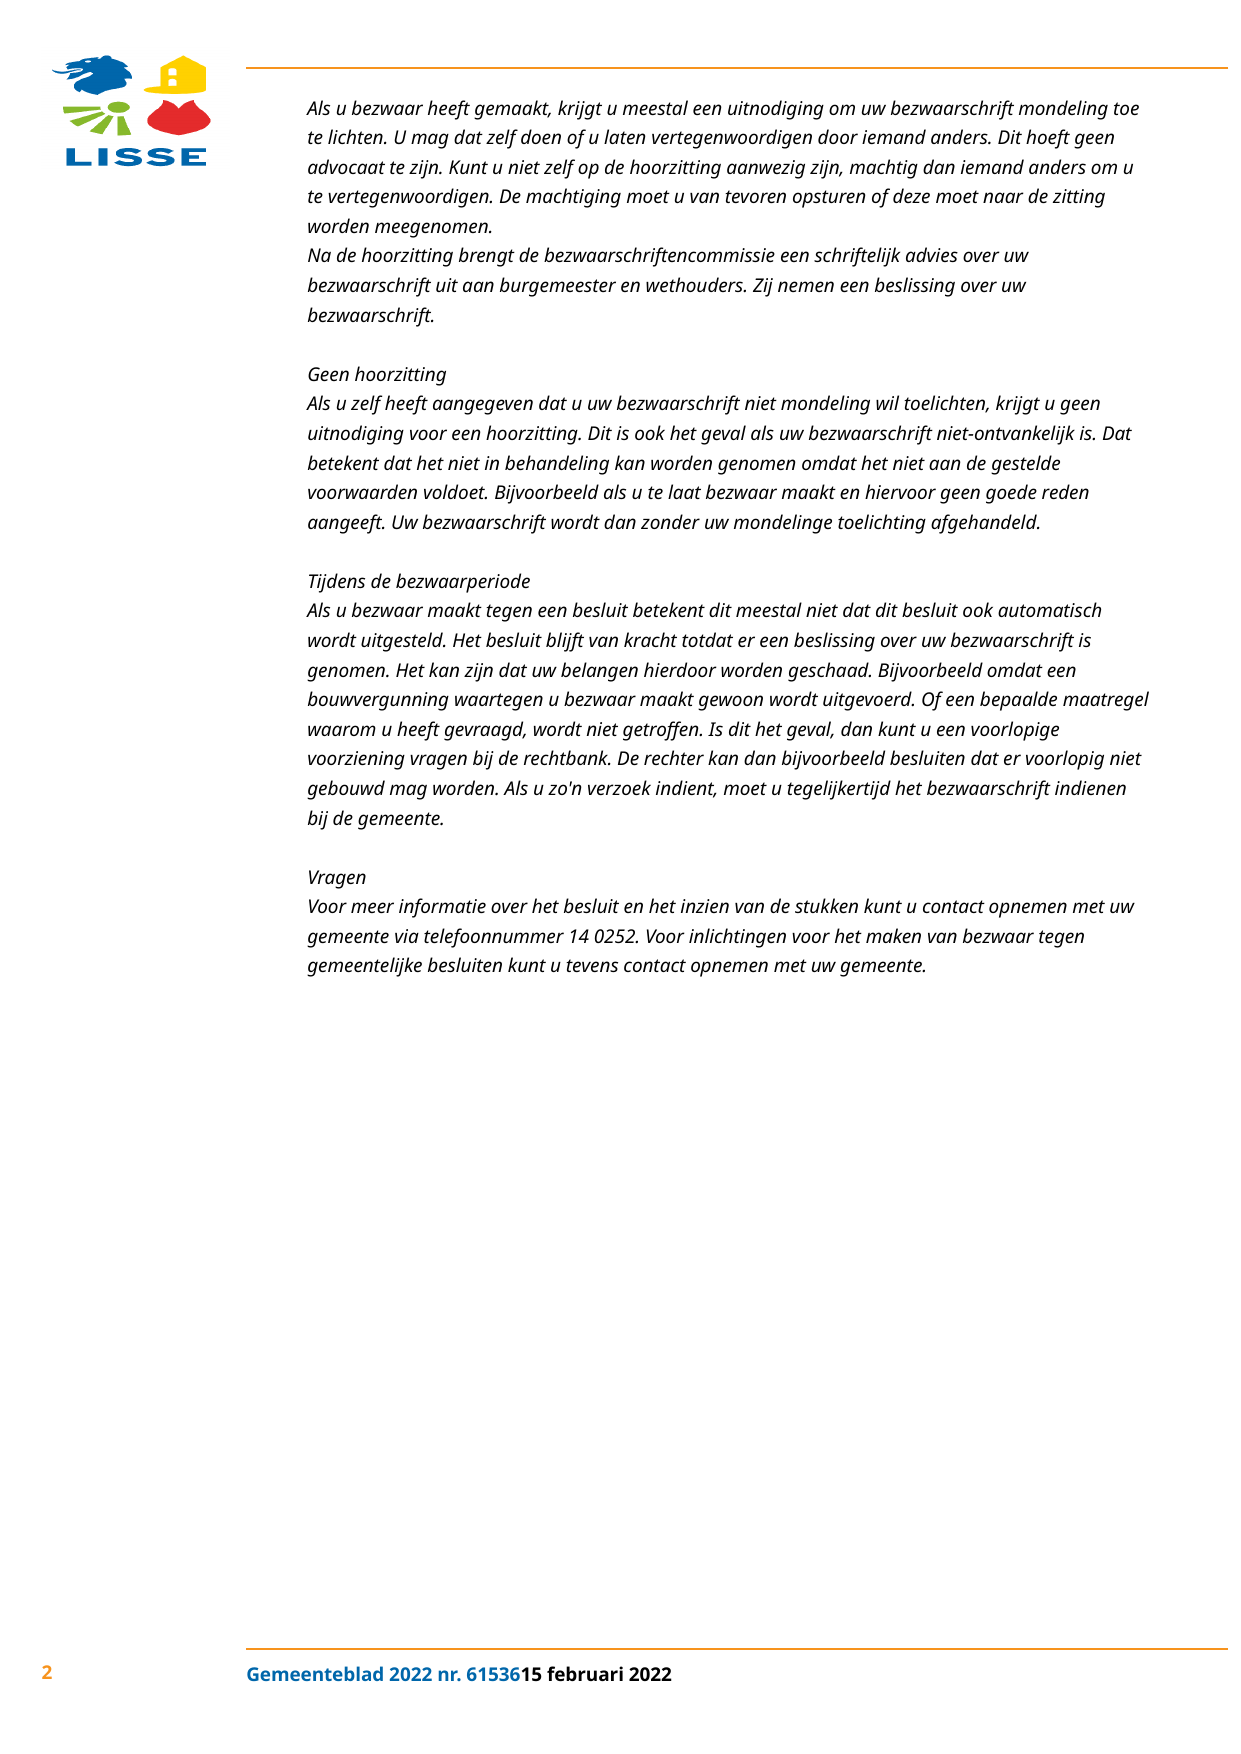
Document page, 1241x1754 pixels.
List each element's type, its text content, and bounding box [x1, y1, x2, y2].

list Na de hoorzitting brengt de bezwaarschriftencommissie een schriftelijk advies over uw bezwaarschrift uit aan burgemeester en wethouders. Zij nemen een beslissing over uw bezwaarschrift. [248, 243, 1152, 328]
picture [41, 47, 231, 172]
list Als u bezwaar heeft gemaakt, krijgt u meestal een uitnodiging om uw bezwaarschrift mondeling toe te lichten. U mag dat zelf doen of u laten vertegenwoordigen door iemand anders. Dit hoeft geen advocaat te zijn. Kunt u niet zelf op de hoorzitting aanwezig zijn, machtig dan iemand anders om u te vertegenwoordigen. De machtiging moet u van tevoren opsturen of deze moet naar de zitting worden meegenomen. [248, 95, 1152, 239]
list Vragen [248, 864, 1152, 890]
list Tijdens de bezwaarperiode [248, 568, 1152, 594]
list Geen hoorzitting [248, 361, 1152, 387]
list Voor meer informatie over het besluit en het inzien van de stukken kunt u contact opnemen met uw gemeente via telefoonnummer 14 0252. Voor inlichtingen voor het maken van bezwaar tegen gemeentelijke besluiten kunt u tevens contact opnemen met uw gemeente. [248, 893, 1152, 978]
list Als u bezwaar maakt tegen een besluit betekent dit meestal niet dat dit besluit ook automatisch wordt uitgesteld. Het besluit blijft van kracht totdat er een beslissing over uw bezwaarschrift is genomen. Het kan zijn dat uw belangen hierdoor worden geschaad. Bijvoorbeeld omdat een bouwvergunning waartegen u bezwaar maakt gewoon wordt uitgevoerd. Of een bepaalde maatregel waarom u heeft gevraagd, wordt niet getroffen. Is dit het geval, dan kunt u een voorlopige voorziening vragen bij de rechtbank. De rechter kan dan bijvoorbeeld besluiten dat er voorlopig niet gebouwd mag worden. Als u zo'n verzoek indient, moet u tegelijkertijd het bezwaarschrift indienen bij de gemeente. [248, 598, 1152, 831]
list Als u zelf heeft aangegeven dat u uw bezwaarschrift niet mondeling wil toelichten, krijgt u geen uitnodiging voor een hoorzitting. Dit is ook het geval als uw bezwaarschrift niet-ontvankelijk is. Dat betekent dat het niet in behandeling kan worden genomen omdat het niet aan de gestelde voorwaarden voldoet. Bijvoorbeeld als u te laat bezwaar maakt en hiervoor geen goede reden aangeeft. Uw bezwaarschrift wordt dan zonder uw mondelinge toelichting afgehandeld. [248, 391, 1152, 535]
